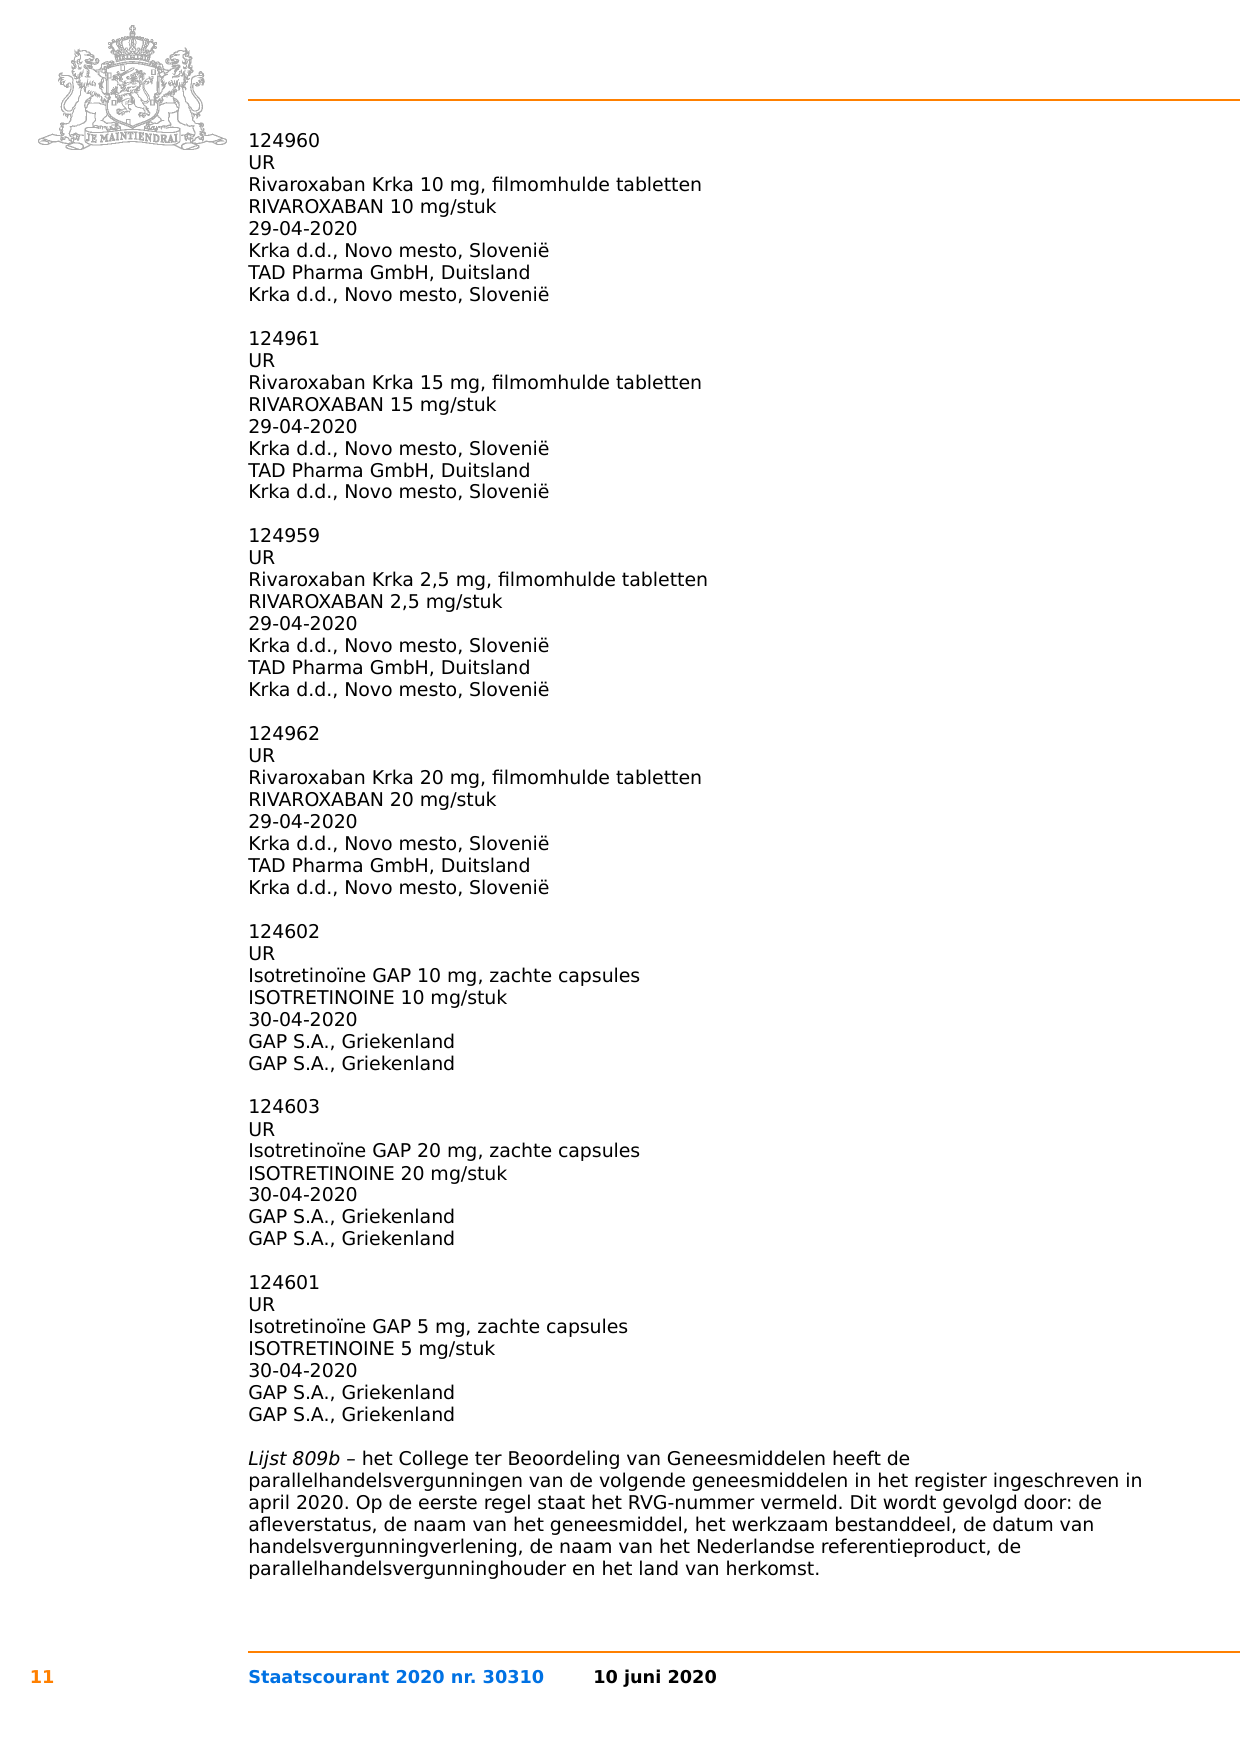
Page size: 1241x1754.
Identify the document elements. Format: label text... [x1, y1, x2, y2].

text Rivaroxaban Krka 15 mg, filmomhulde tabletten [248, 372, 1163, 393]
text 29-04-2020 [248, 811, 1163, 833]
text TAD Pharma GmbH, Duitsland [248, 459, 1163, 481]
text 124603 [248, 1096, 1163, 1118]
text Rivaroxaban Krka 10 mg, filmomhulde tabletten [248, 174, 1163, 196]
text Krka d.d., Novo mesto, Slovenië [248, 284, 1163, 306]
text GAP S.A., Griekenland [248, 1031, 1163, 1053]
text ISOTRETINOINE 20 mg/stuk [248, 1162, 1163, 1184]
text 124601 [248, 1272, 1163, 1294]
text 124602 [248, 921, 1163, 943]
text Isotretinoïne GAP 20 mg, zachte capsules [248, 1140, 1163, 1162]
text RIVAROXABAN 20 mg/stuk [248, 789, 1163, 811]
text Rivaroxaban Krka 20 mg, filmomhulde tabletten [248, 767, 1163, 789]
text UR [248, 745, 1163, 767]
text Krka d.d., Novo mesto, Slovenië [248, 240, 1163, 262]
text Krka d.d., Novo mesto, Slovenië [248, 635, 1163, 657]
text Rivaroxaban Krka 2,5 mg, filmomhulde tabletten [248, 569, 1163, 591]
text 30-04-2020 [248, 1184, 1163, 1206]
text TAD Pharma GmbH, Duitsland [248, 855, 1163, 877]
text Isotretinoïne GAP 10 mg, zachte capsules [248, 965, 1163, 987]
text UR [248, 1294, 1163, 1316]
text 124962 [248, 723, 1163, 745]
text UR [248, 1118, 1163, 1140]
text RIVAROXABAN 2,5 mg/stuk [248, 591, 1163, 613]
text Lijst 809b – het College ter Beoordeling van Geneesmiddelen heeft de parallelhandelsvergunningen van de volgende geneesmiddelen in het register ingeschreven in april 2020. Op de eerste regel staat het RVG-nummer vermeld. Dit wordt gevolgd door: de afleverstatus, de naam van het geneesmiddel, het werkzaam bestanddeel, de datum van handelsvergunningverlening, de naam van het Nederlandse referentieproduct, de parallelhandelsvergunninghouder en het land van herkomst. [248, 1448, 1163, 1580]
text Krka d.d., Novo mesto, Slovenië [248, 481, 1163, 503]
text Krka d.d., Novo mesto, Slovenië [248, 679, 1163, 701]
text Krka d.d., Novo mesto, Slovenië [248, 833, 1163, 855]
text ISOTRETINOINE 5 mg/stuk [248, 1338, 1163, 1360]
text Isotretinoïne GAP 5 mg, zachte capsules [248, 1316, 1163, 1338]
text UR [248, 547, 1163, 569]
text 30-04-2020 [248, 1360, 1163, 1382]
text UR [248, 943, 1163, 965]
text Krka d.d., Novo mesto, Slovenië [248, 877, 1163, 899]
text 124959 [248, 525, 1163, 547]
text TAD Pharma GmbH, Duitsland [248, 657, 1163, 679]
text 29-04-2020 [248, 416, 1163, 437]
text TAD Pharma GmbH, Duitsland [248, 262, 1163, 284]
text 29-04-2020 [248, 613, 1163, 635]
text UR [248, 349, 1163, 372]
text RIVAROXABAN 15 mg/stuk [248, 393, 1163, 416]
text 124961 [248, 328, 1163, 349]
text 124960 [248, 130, 1163, 152]
text UR [248, 152, 1163, 174]
text GAP S.A., Griekenland [248, 1206, 1163, 1228]
text 29-04-2020 [248, 218, 1163, 240]
text GAP S.A., Griekenland [248, 1228, 1163, 1250]
text ISOTRETINOINE 10 mg/stuk [248, 987, 1163, 1009]
text GAP S.A., Griekenland [248, 1382, 1163, 1404]
text 30-04-2020 [248, 1009, 1163, 1031]
text GAP S.A., Griekenland [248, 1053, 1163, 1074]
text RIVAROXABAN 10 mg/stuk [248, 196, 1163, 218]
text GAP S.A., Griekenland [248, 1404, 1163, 1426]
picture [38, 25, 227, 150]
text Krka d.d., Novo mesto, Slovenië [248, 437, 1163, 459]
